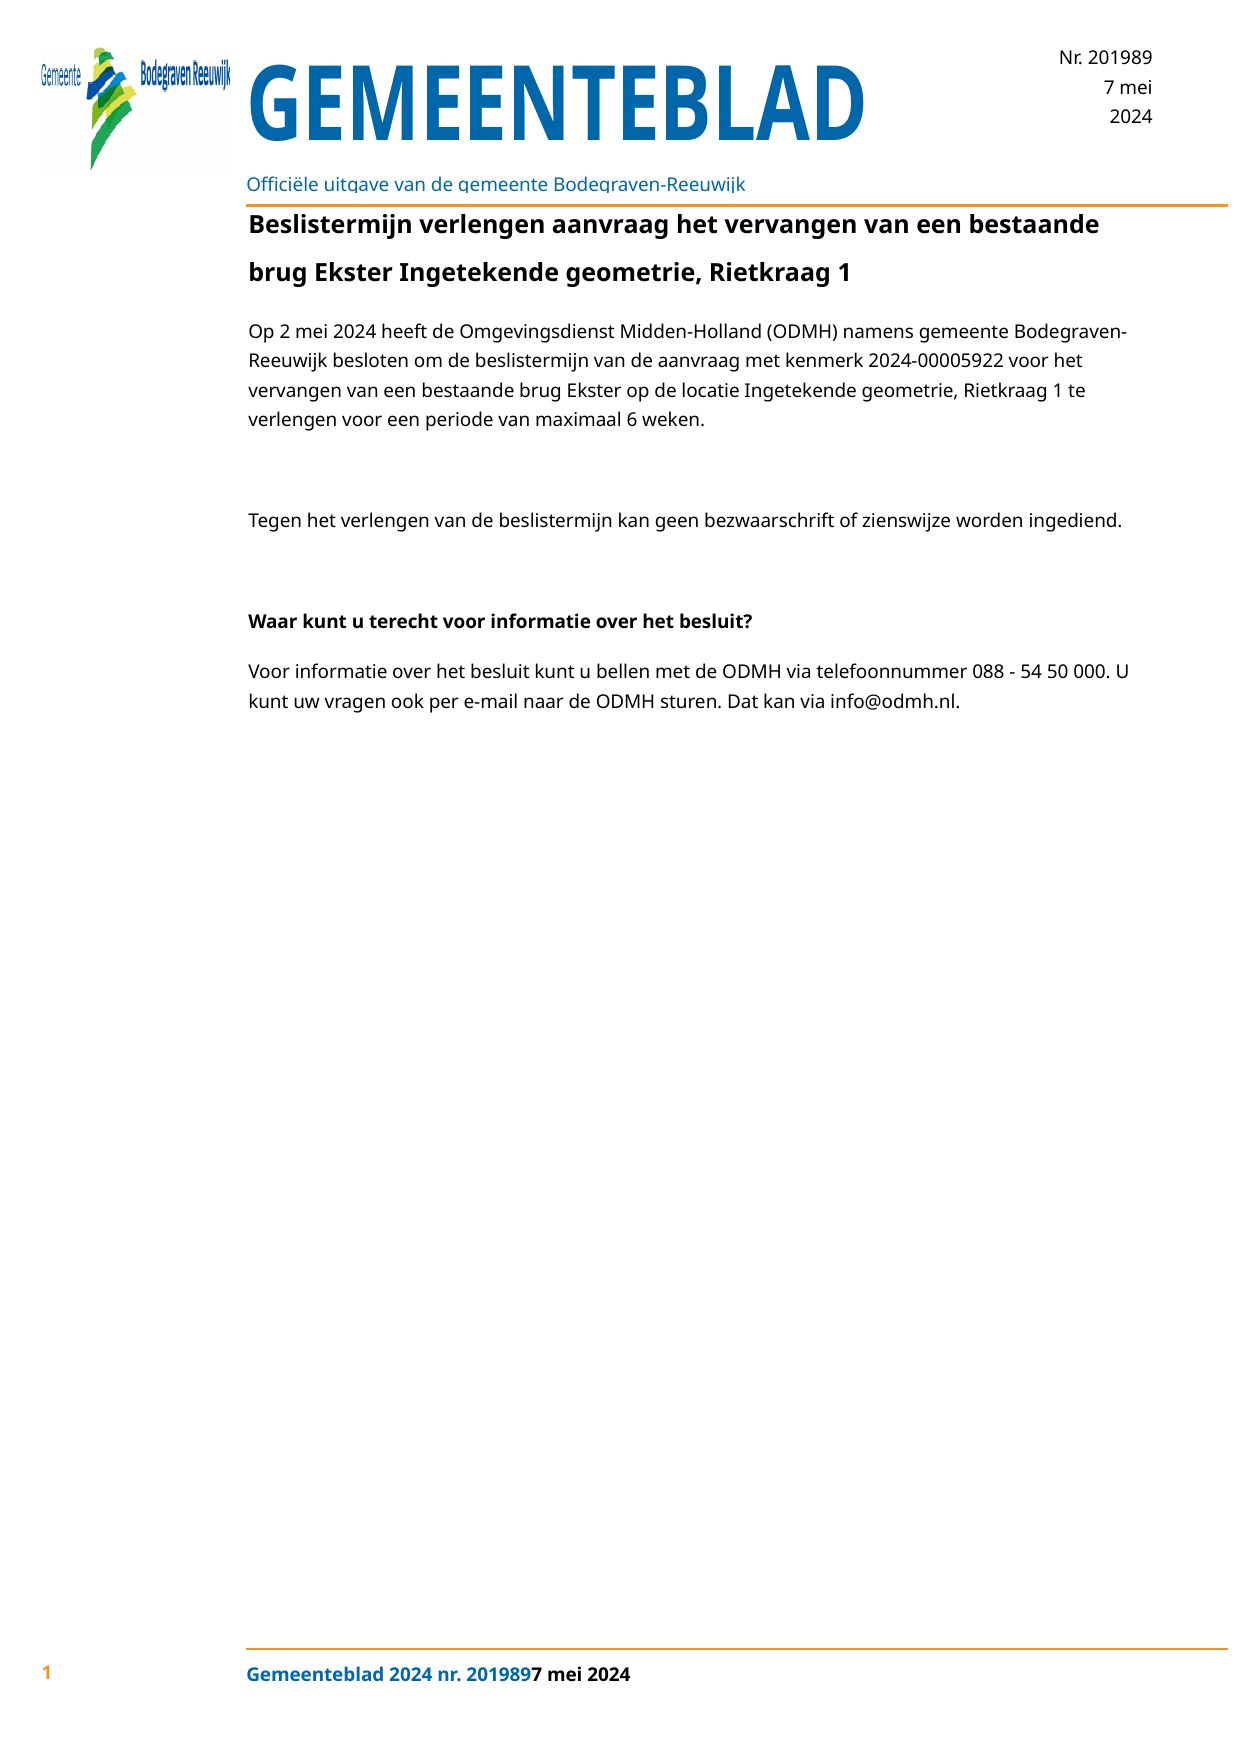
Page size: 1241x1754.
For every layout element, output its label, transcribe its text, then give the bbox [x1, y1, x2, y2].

text Tegen het verlengen van de beslistermijn kan geen bezwaarschrift of zienswijze worden ingediend. [248, 507, 1152, 533]
text Voor informatie over het besluit kunt u bellen met de ODMH via telefoonnummer 088 - 54 50 000. U kunt uw vragen ook per e-mail naar de ODMH sturen. Dat kan via info@odmh.nl. [248, 659, 1152, 714]
picture [41, 47, 231, 172]
text Waar kunt u terecht voor informatie over het besluit? [248, 608, 1152, 634]
text Op 2 mei 2024 heeft de Omgevingsdienst Midden-Holland (ODMH) namens gemeente Bodegraven-Reeuwijk besloten om de beslistermijn van de aanvraag met kenmerk 2024-00005922 voor het vervangen van een bestaande brug Ekster op de locatie Ingetekende geometrie, Rietkraag 1 te verlengen voor een periode van maximaal 6 weken. [248, 318, 1152, 432]
text Beslistermijn verlengen aanvraag het vervangen van een bestaande brug Ekster Ingetekende geometrie, Rietkraag 1 [248, 207, 1152, 288]
